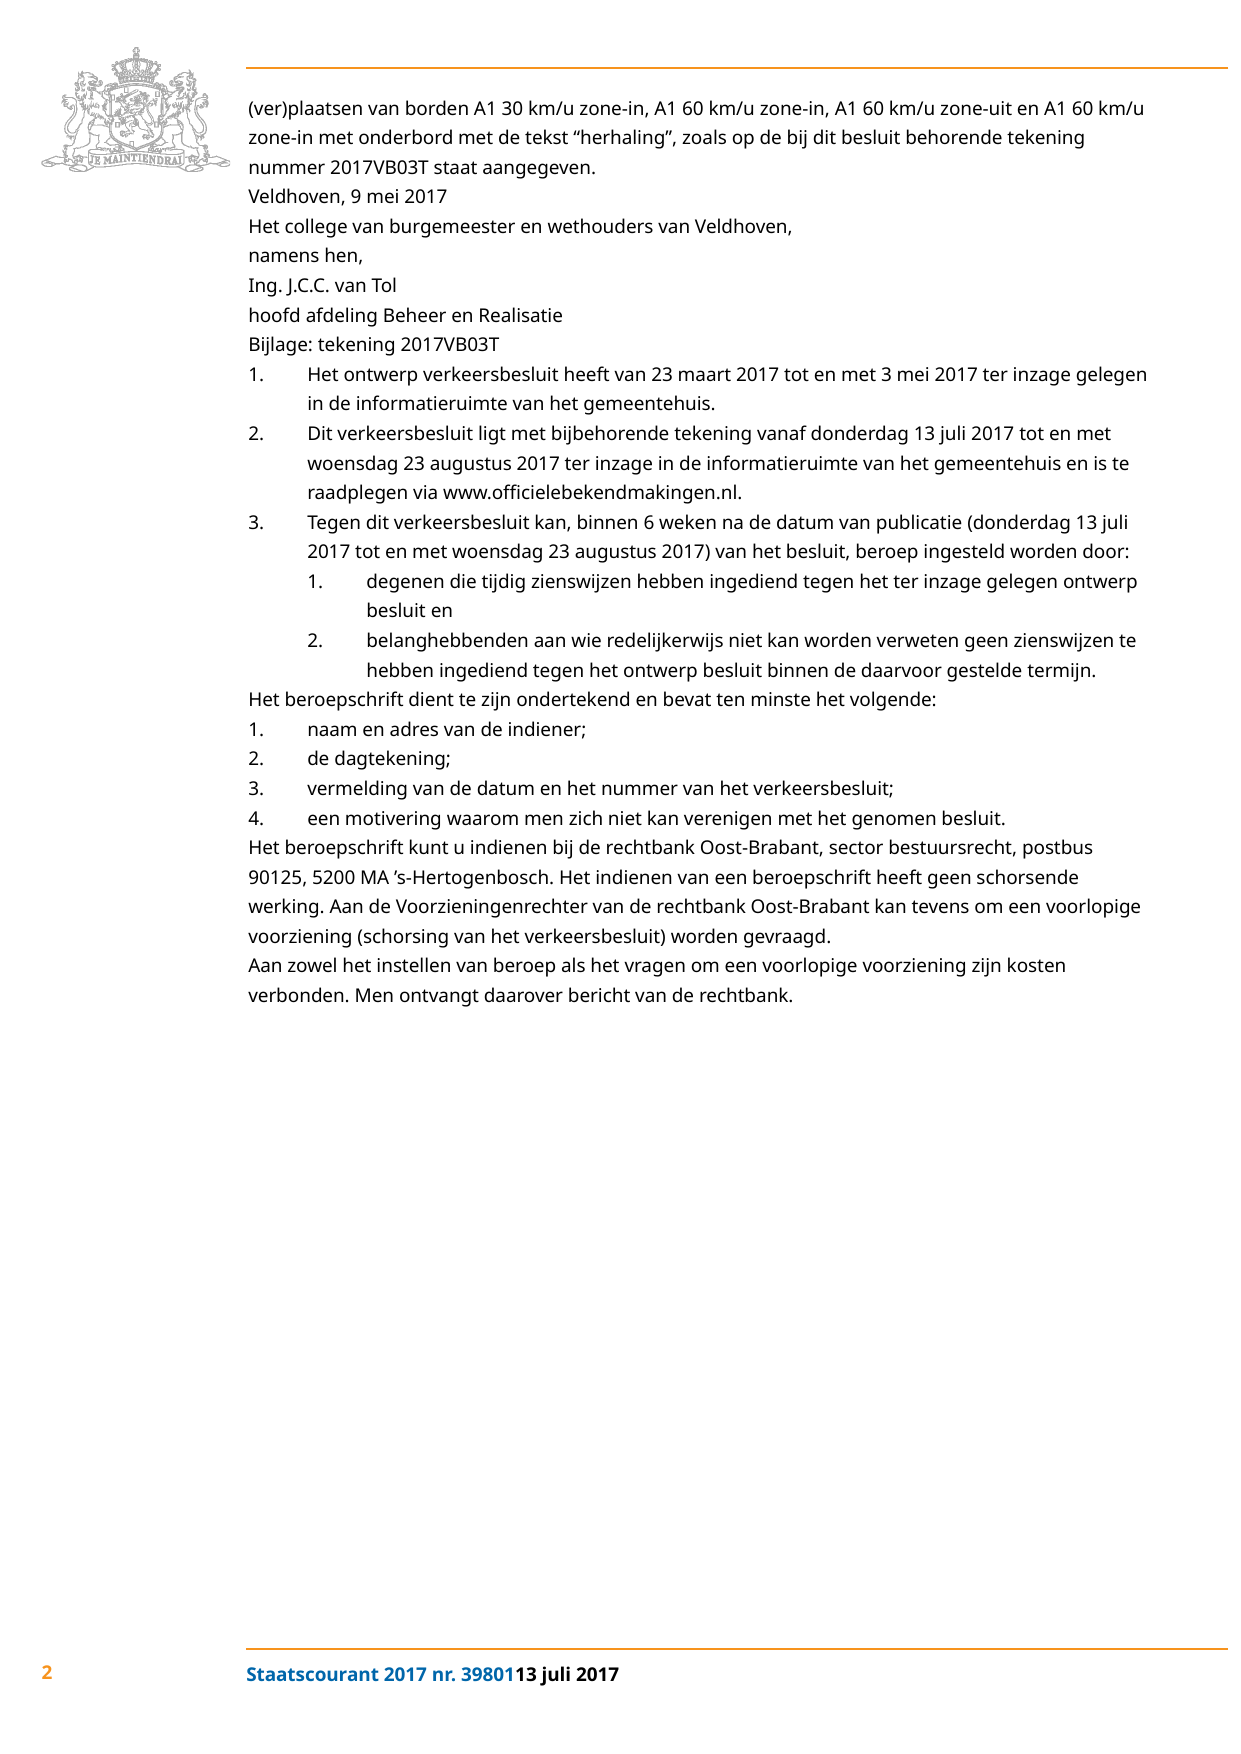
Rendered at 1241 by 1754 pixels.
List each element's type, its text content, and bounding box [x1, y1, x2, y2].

list belanghebbenden aan wie redelijkerwijs niet kan worden verweten geen zienswijzen te hebben ingediend tegen het ontwerp besluit binnen de daarvoor gestelde termijn. [307, 627, 1152, 683]
text Het college van burgemeester en wethouders van Veldhoven, [248, 213, 1152, 239]
list Tegen dit verkeersbesluit kan, binnen 6 weken na de datum van publicatie (donderdag 13 juli 2017 tot en met woensdag 23 augustus 2017) van het besluit, beroep ingesteld worden door: [248, 509, 1152, 564]
text Veldhoven, 9 mei 2017 [248, 183, 1152, 209]
list degenen die tijdig zienswijzen hebben ingediend tegen het ter inzage gelegen ontwerp besluit en [307, 568, 1152, 623]
list de dagtekening; [248, 746, 1152, 771]
list Het ontwerp verkeersbesluit heeft van 23 maart 2017 tot en met 3 mei 2017 ter inzage gelegen in de informatieruimte van het gemeentehuis. [248, 361, 1152, 416]
list vermelding van de datum en het nummer van het verkeersbesluit; [248, 775, 1152, 801]
list een motivering waarom men zich niet kan verenigen met het genomen besluit. [248, 805, 1152, 831]
picture [41, 47, 231, 172]
text Ing. J.C.C. van Tol [248, 272, 1152, 298]
list Dit verkeersbesluit ligt met bijbehorende tekening vanaf donderdag 13 juli 2017 tot en met woensdag 23 augustus 2017 ter inzage in de informatieruimte van het gemeentehuis en is te raadplegen via www.officielebekendmakingen.nl. [248, 420, 1152, 505]
text Aan zowel het instellen van beroep als het vragen om een voorlopige voorziening zijn kosten verbonden. Men ontvangt daarover bericht van de rechtbank. [248, 953, 1152, 1008]
text (ver)plaatsen van borden A1 30 km/u zone-in, A1 60 km/u zone-in, A1 60 km/u zone-uit en A1 60 km/u zone-in met onderbord met de tekst “herhaling”, zoals op de bij dit besluit behorende tekening nummer 2017VB03T staat aangegeven. [248, 95, 1152, 180]
text Het beroepschrift dient te zijn ondertekend en bevat ten minste het volgende: [248, 686, 1152, 712]
text Bijlage: tekening 2017VB03T [248, 331, 1152, 357]
text hoofd afdeling Beheer en Realisatie [248, 302, 1152, 328]
list naam en adres van de indiener; [248, 716, 1152, 742]
text Het beroepschrift kunt u indienen bij de rechtbank Oost-Brabant, sector bestuursrecht, postbus 90125, 5200 MA ’s-Hertogenbosch. Het indienen van een beroepschrift heeft geen schorsende werking. Aan de Voorzieningenrechter van de rechtbank Oost-Brabant kan tevens om een voorlopige voorziening (schorsing van het verkeersbesluit) worden gevraagd. [248, 834, 1152, 949]
text namens hen, [248, 243, 1152, 268]
